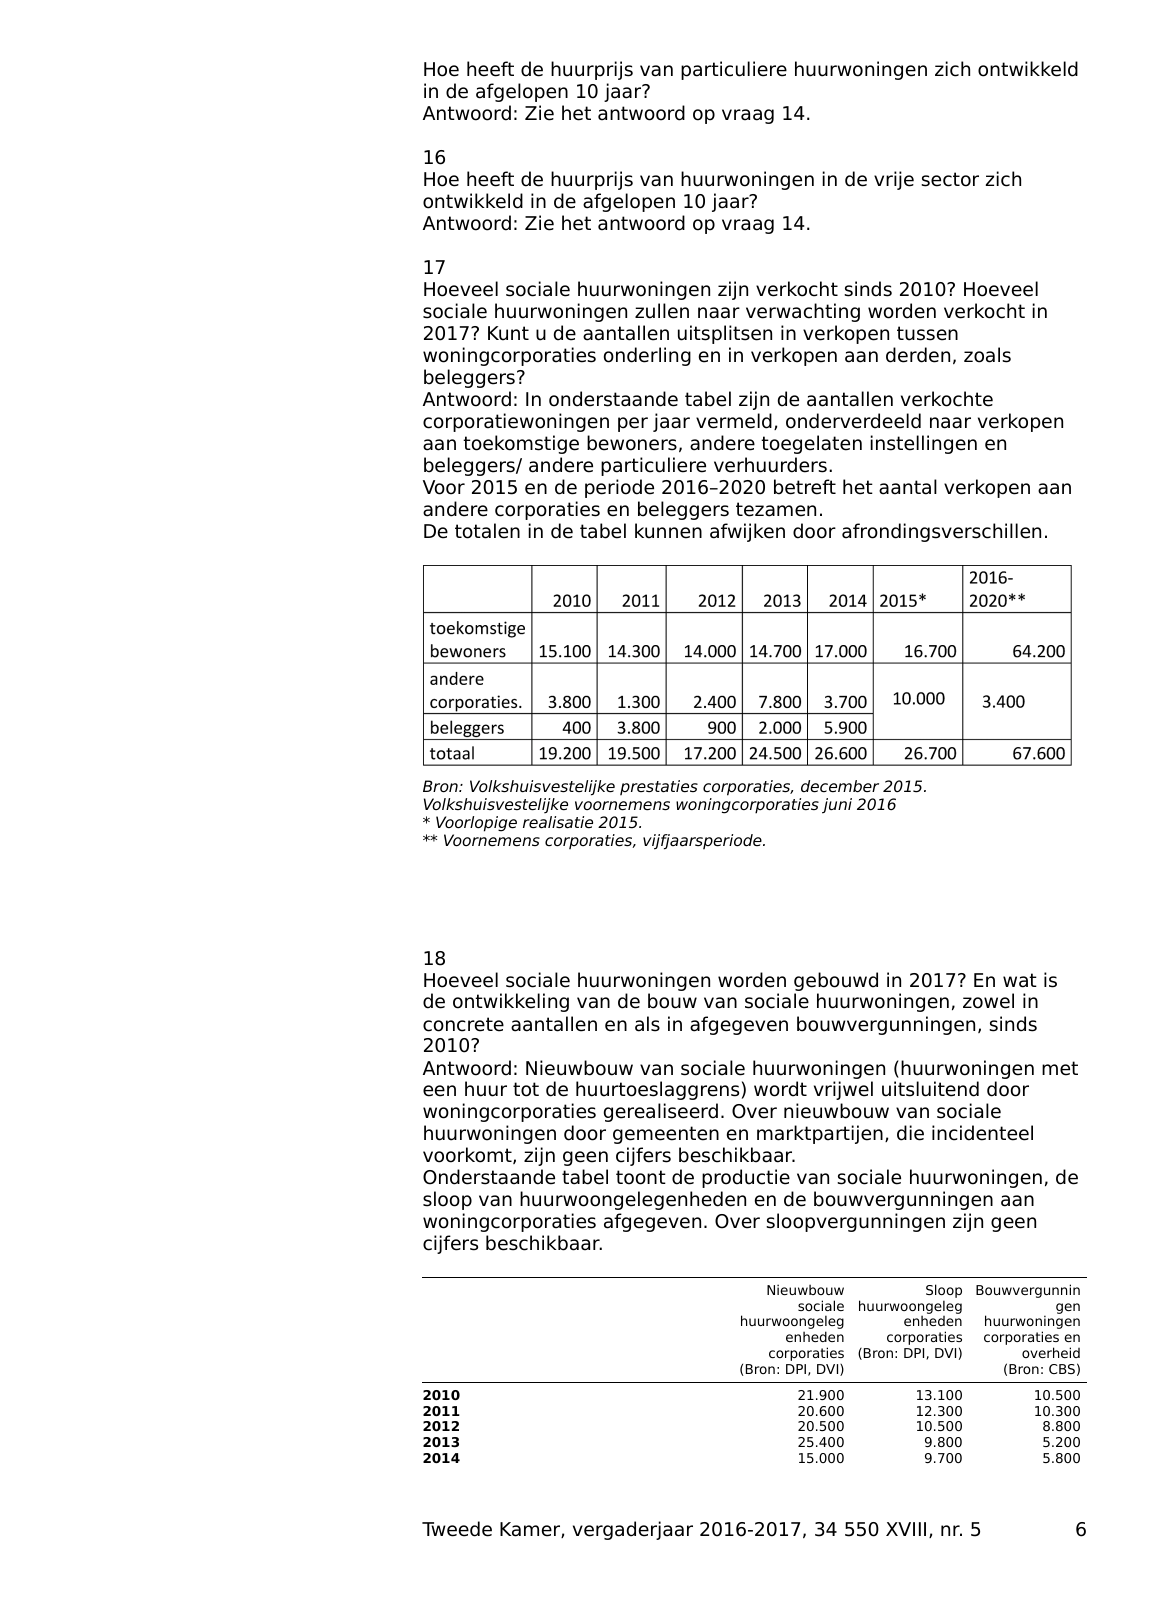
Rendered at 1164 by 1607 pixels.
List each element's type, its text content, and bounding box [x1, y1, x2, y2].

table_cell 21.900 [732, 1383, 850, 1403]
table_cell 2011 [422, 1403, 732, 1419]
text De totalen in de tabel kunnen afwijken door afrondingsverschillen. [422, 521, 1087, 543]
table_cell 2014 [422, 1451, 732, 1466]
table_cell 8.800 [969, 1419, 1087, 1435]
text * Voorlopige realisatie 2015. [422, 814, 1072, 832]
text Hoeveel sociale huurwoningen zijn verkocht sinds 2010? Hoeveel sociale huurwoningen zullen naar verwachting worden verkocht in 2017? Kunt u de aantallen uitsplitsen in verkopen tussen woningcorporaties onderling en in verkopen aan derden, zoals beleggers? [422, 279, 1087, 389]
text Hoe heeft de huurprijs van huurwoningen in de vrije sector zich ontwikkeld in de afgelopen 10 jaar? [422, 169, 1087, 213]
text Hoe heeft de huurprijs van particuliere huurwoningen zich ontwikkeld in de afgelopen 10 jaar? [422, 59, 1087, 103]
text Voor 2015 en de periode 2016–2020 betreft het aantal verkopen aan andere corporaties en beleggers tezamen. [422, 477, 1087, 521]
table_cell 12.300 [850, 1403, 968, 1419]
table_cell 10.500 [969, 1383, 1087, 1403]
text Volkshuisvestelijke voornemens woningcorporaties juni 2016 [422, 796, 1072, 814]
text Hoeveel sociale huurwoningen worden gebouwd in 2017? En wat is de ontwikkeling van de bouw van sociale huurwoningen, zowel in concrete aantallen en als in afgegeven bouwvergunningen, sinds 2010? [422, 969, 1087, 1057]
table_cell 20.600 [732, 1403, 850, 1419]
table_cell 10.500 [850, 1419, 968, 1435]
table_header Bouwvergunningen huurwoningen corporaties en overheid (Bron: CBS) [969, 1278, 1087, 1382]
text 18 [422, 947, 1087, 969]
table_header Nieuwbouw sociale huurwoongelegenheden corporaties (Bron: DPI, DVI) [732, 1278, 850, 1382]
table_cell 9.700 [850, 1451, 968, 1466]
picture [422, 565, 1072, 766]
table_cell 2012 [422, 1419, 732, 1435]
table_cell 15.000 [732, 1451, 850, 1466]
text Antwoord: Nieuwbouw van sociale huurwoningen (huurwoningen met een huur tot de huurtoeslaggrens) wordt vrijwel uitsluitend door woningcorporaties gerealiseerd. Over nieuwbouw van sociale huurwoningen door gemeenten en marktpartijen, die incidenteel voorkomt, zijn geen cijfers beschikbaar. [422, 1057, 1087, 1167]
text Onderstaande tabel toont de productie van sociale huurwoningen, de sloop van huurwoongelegenheden en de bouwvergunningen aan woningcorporaties afgegeven. Over sloopvergunningen zijn geen cijfers beschikbaar. [422, 1167, 1087, 1255]
table_header [422, 1278, 732, 1382]
text ** Voornemens corporaties, vijfjaarsperiode. [422, 832, 1072, 850]
table_cell 2013 [422, 1435, 732, 1451]
text 16 [422, 147, 1087, 169]
table_cell 9.800 [850, 1435, 968, 1451]
table_cell 13.100 [850, 1383, 968, 1403]
text Antwoord: Zie het antwoord op vraag 14. [422, 103, 1087, 125]
table_cell 25.400 [732, 1435, 850, 1451]
table_cell 2010 [422, 1383, 732, 1403]
table_cell 10.300 [969, 1403, 1087, 1419]
text 17 [422, 257, 1087, 279]
table_cell 5.800 [969, 1451, 1087, 1466]
text Bron: Volkshuisvestelijke prestaties corporaties, december 2015. [422, 778, 1072, 796]
text Antwoord: Zie het antwoord op vraag 14. [422, 213, 1087, 235]
table_header Sloop huurwoongelegenheden corporaties (Bron: DPI, DVI) [850, 1278, 968, 1382]
table_cell 5.200 [969, 1435, 1087, 1451]
text Antwoord: In onderstaande tabel zijn de aantallen verkochte corporatiewoningen per jaar vermeld, onderverdeeld naar verkopen aan toekomstige bewoners, andere toegelaten instellingen en beleggers/ andere particuliere verhuurders. [422, 389, 1087, 477]
table_cell 20.500 [732, 1419, 850, 1435]
